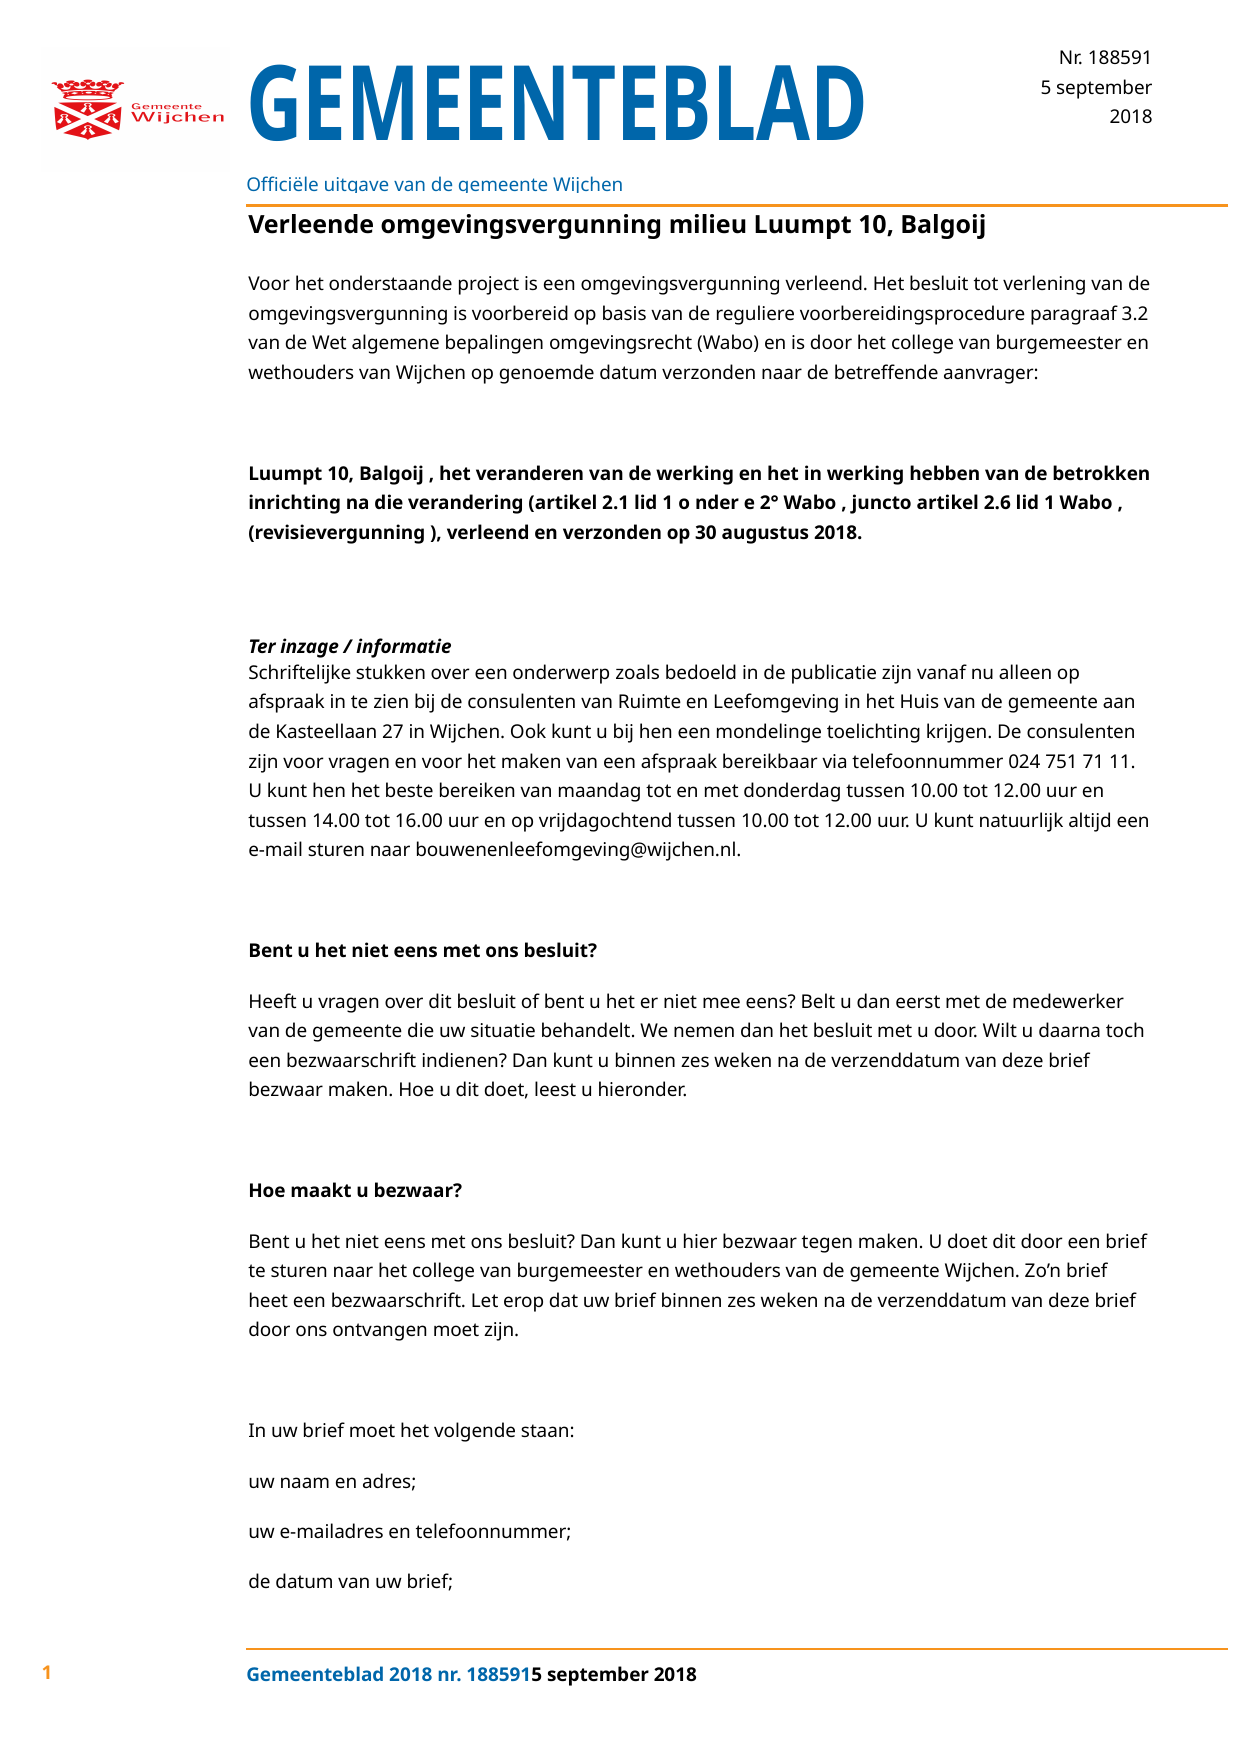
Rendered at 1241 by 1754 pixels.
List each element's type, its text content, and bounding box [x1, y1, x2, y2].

text Heeft u vragen over dit besluit of bent u het er niet mee eens? Belt u dan eerst met de medewerker van de gemeente die uw situatie behandelt. We nemen dan het besluit met u door. Wilt u daarna toch een bezwaarschrift indienen? Dan kunt u binnen zes weken na de verzenddatum van deze brief bezwaar maken. Hoe u dit doet, leest u hieronder. [248, 988, 1152, 1102]
text Bent u het niet eens met ons besluit? [248, 937, 1152, 963]
text Verleende omgevingsvergunning milieu Luumpt 10, Balgoij [248, 207, 1152, 241]
text Luumpt 10, Balgoij , het veranderen van de werking en het in werking hebben van de betrokken inrichting na die verandering (artikel 2.1 lid 1 o nder e 2° Wabo , juncto artikel 2.6 lid 1 Wabo , (revisievergunning ), verleend en verzonden op 30 augustus 2018. [248, 460, 1152, 545]
text de datum van uw brief; [248, 1569, 1152, 1594]
text uw naam en adres; [248, 1468, 1152, 1494]
picture [41, 47, 231, 172]
text uw e-mailadres en telefoonnummer; [248, 1518, 1152, 1544]
text Ter inzage / informatie [248, 633, 1152, 659]
text In uw brief moet het volgende staan: [248, 1417, 1152, 1443]
text Hoe maakt u bezwaar? [248, 1177, 1152, 1203]
text Bent u het niet eens met ons besluit? Dan kunt u hier bezwaar tegen maken. U doet dit door een brief te sturen naar het college van burgemeester en wethouders van de gemeente Wijchen. Zo’n brief heet een bezwaarschrift. Let erop dat uw brief binnen zes weken na de verzenddatum van deze brief door ons ontvangen moet zijn. [248, 1228, 1152, 1342]
text Schriftelijke stukken over een onderwerp zoals bedoeld in de publicatie zijn vanaf nu alleen op afspraak in te zien bij de consulenten van Ruimte en Leefomgeving in het Huis van de gemeente aan de Kasteellaan 27 in Wijchen. Ook kunt u bij hen een mondelinge toelichting krijgen. De consulenten zijn voor vragen en voor het maken van een afspraak bereikbaar via telefoonnummer 024 751 71 11. U kunt hen het beste bereiken van maandag tot en met donderdag tussen 10.00 tot 12.00 uur en tussen 14.00 tot 16.00 uur en op vrijdagochtend tussen 10.00 tot 12.00 uur. U kunt natuurlijk altijd een e-mail sturen naar bouwenenleefomgeving@wijchen.nl. [248, 659, 1152, 862]
text Voor het onderstaande project is een omgevingsvergunning verleend. Het besluit tot verlening van de omgevingsvergunning is voorbereid op basis van de reguliere voorbereidingsprocedure paragraaf 3.2 van de Wet algemene bepalingen omgevingsrecht (Wabo) en is door het college van burgemeester en wethouders van Wijchen op genoemde datum verzonden naar de betreffende aanvrager: [248, 270, 1152, 385]
